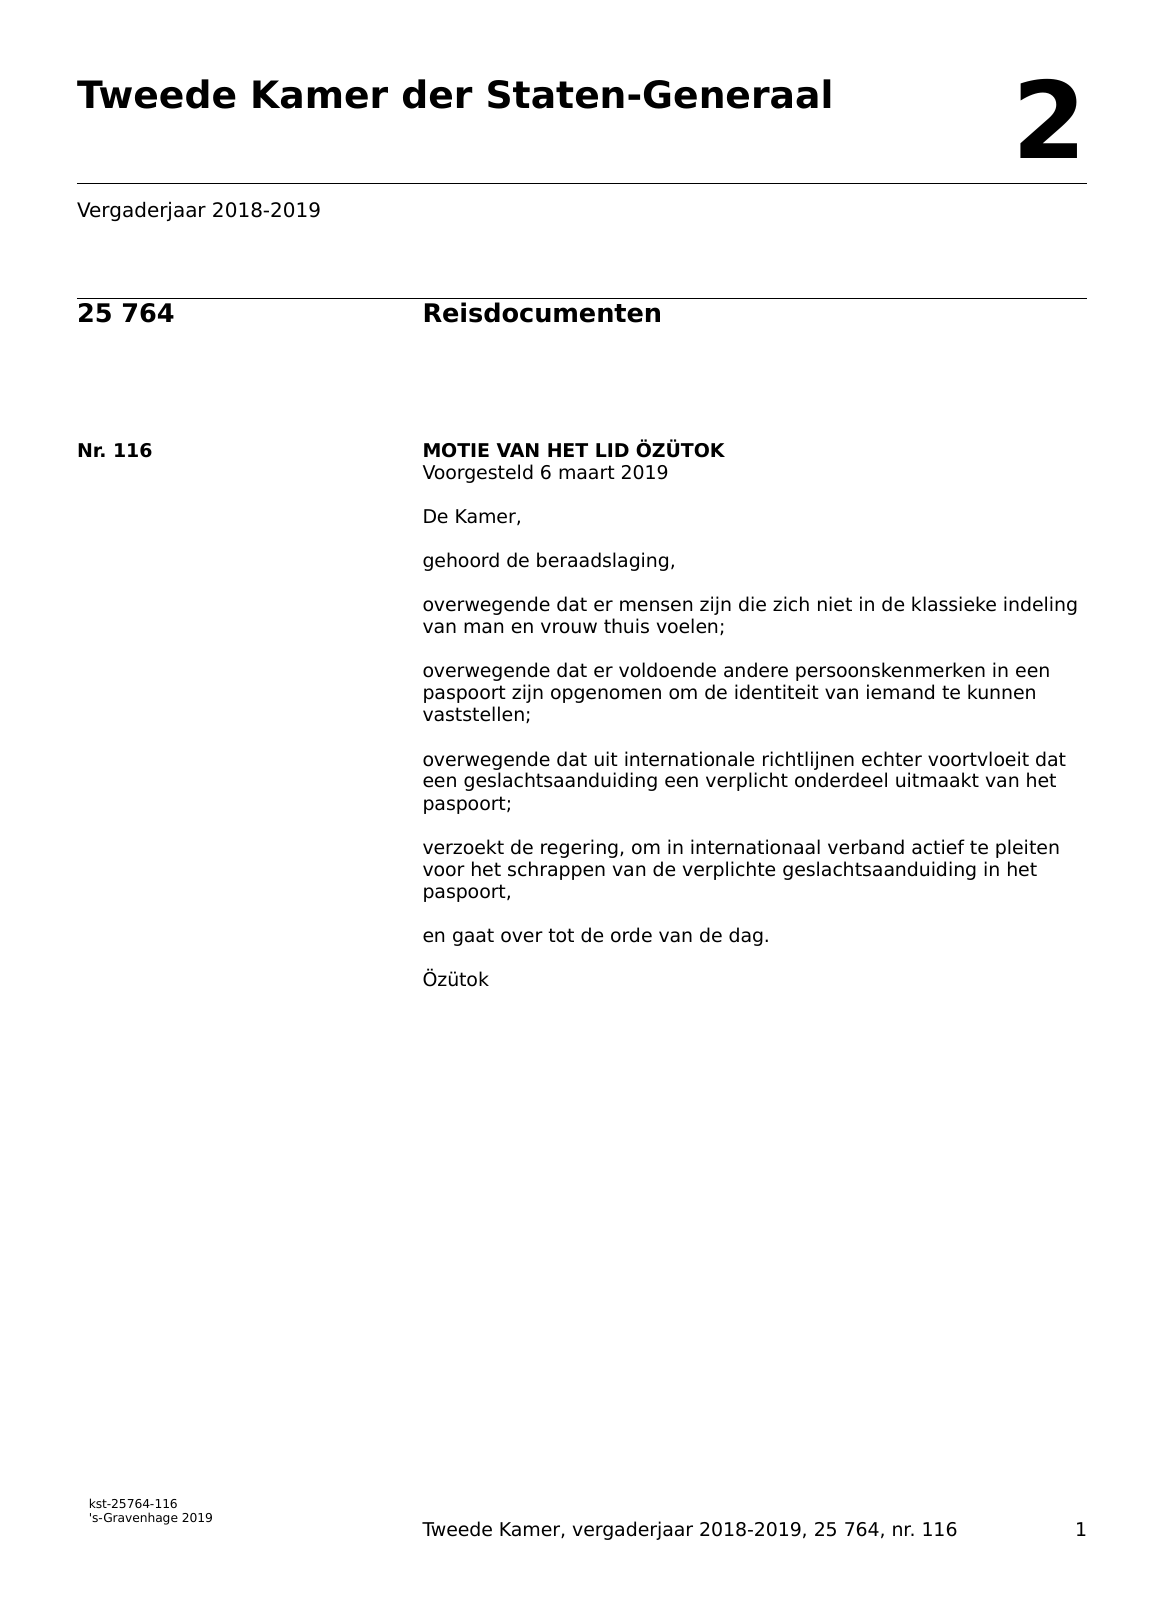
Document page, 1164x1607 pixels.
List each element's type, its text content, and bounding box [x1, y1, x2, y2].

text en gaat over tot de orde van de dag. [422, 925, 1087, 947]
text De Kamer, [422, 506, 1087, 528]
table_cell Vergaderjaar 2018-2019 [77, 184, 1087, 298]
table_header 2 [886, 59, 1087, 183]
text Voorgesteld 6 maart 2019 [422, 462, 1087, 484]
text 's-Gravenhage 2019 [88, 1511, 323, 1525]
subtitle 25 764 Reisdocumenten [77, 299, 1087, 329]
table_header Tweede Kamer der Staten-Generaal [77, 59, 886, 183]
text Özütok [422, 969, 1087, 991]
text overwegende dat er mensen zijn die zich niet in de klassieke indeling van man en vrouw thuis voelen; [422, 594, 1087, 638]
text kst-25764-116 [88, 1497, 323, 1511]
text verzoekt de regering, om in internationaal verband actief te pleiten voor het schrappen van de verplichte geslachtsaanduiding in het paspoort, [422, 837, 1087, 902]
subtitle Nr. 116 MOTIE VAN HET LID ÖZÜTOK [77, 440, 1087, 462]
text overwegende dat er voldoende andere persoonskenmerken in een paspoort zijn opgenomen om de identiteit van iemand te kunnen vaststellen; [422, 660, 1087, 726]
text overwegende dat uit internationale richtlijnen echter voortvloeit dat een geslachtsaanduiding een verplicht onderdeel uitmaakt van het paspoort; [422, 748, 1087, 814]
text gehoord de beraadslaging, [422, 550, 1087, 572]
